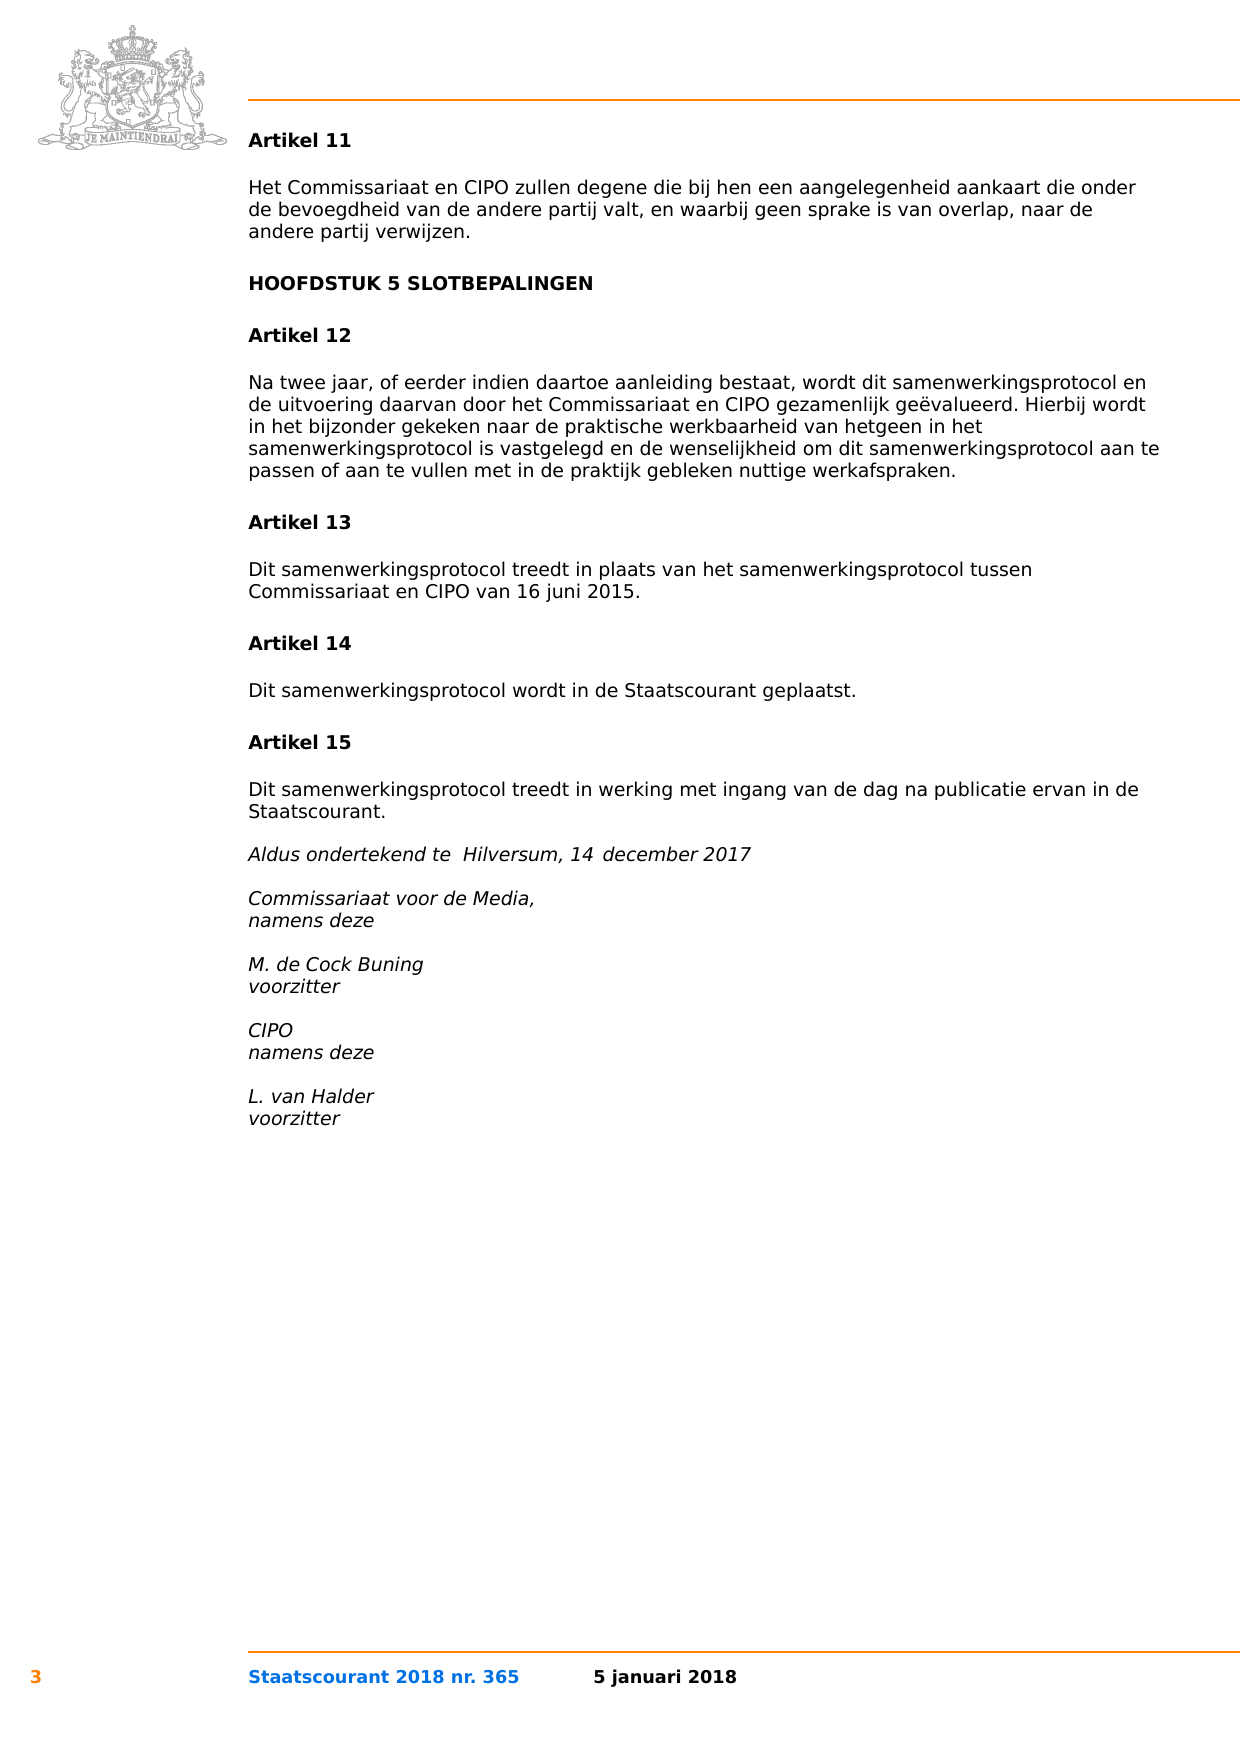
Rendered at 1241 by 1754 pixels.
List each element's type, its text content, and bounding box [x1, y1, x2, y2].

subtitle Artikel 11 [248, 130, 1163, 152]
subtitle HOOFDSTUK 5 SLOTBEPALINGEN [248, 273, 1163, 295]
subtitle Artikel 13 [248, 512, 1163, 534]
picture [38, 25, 227, 150]
text Het Commissariaat en CIPO zullen degene die bij hen een aangelegenheid aankaart die onder de bevoegdheid van de andere partij valt, en waarbij geen sprake is van overlap, naar de andere partij verwijzen. [248, 177, 1163, 243]
subtitle Artikel 12 [248, 325, 1163, 347]
text Dit samenwerkingsprotocol treedt in plaats van het samenwerkingsprotocol tussen Commissariaat en CIPO van 16 juni 2015. [248, 559, 1163, 603]
subtitle Artikel 15 [248, 732, 1163, 753]
subtitle Artikel 14 [248, 633, 1163, 654]
text Dit samenwerkingsprotocol wordt in de Staatscourant geplaatst. [248, 679, 1163, 702]
text CIPO namens deze L. van Halder voorzitter [248, 1020, 1163, 1130]
text Dit samenwerkingsprotocol treedt in werking met ingang van de dag na publicatie ervan in de Staatscourant. [248, 778, 1163, 822]
text Aldus ondertekend te Hilversum, 14 december 2017 [248, 844, 1163, 866]
text Na twee jaar, of eerder indien daartoe aanleiding bestaat, wordt dit samenwerkingsprotocol en de uitvoering daarvan door het Commissariaat en CIPO gezamenlijk geëvalueerd. Hierbij wordt in het bijzonder gekeken naar de praktische werkbaarheid van hetgeen in het samenwerkingsprotocol is vastgelegd en de wenselijkheid om dit samenwerkingsprotocol aan te passen of aan te vullen met in de praktijk gebleken nuttige werkafspraken. [248, 372, 1163, 482]
text Commissariaat voor de Media, namens deze M. de Cock Buning voorzitter [248, 888, 1163, 998]
